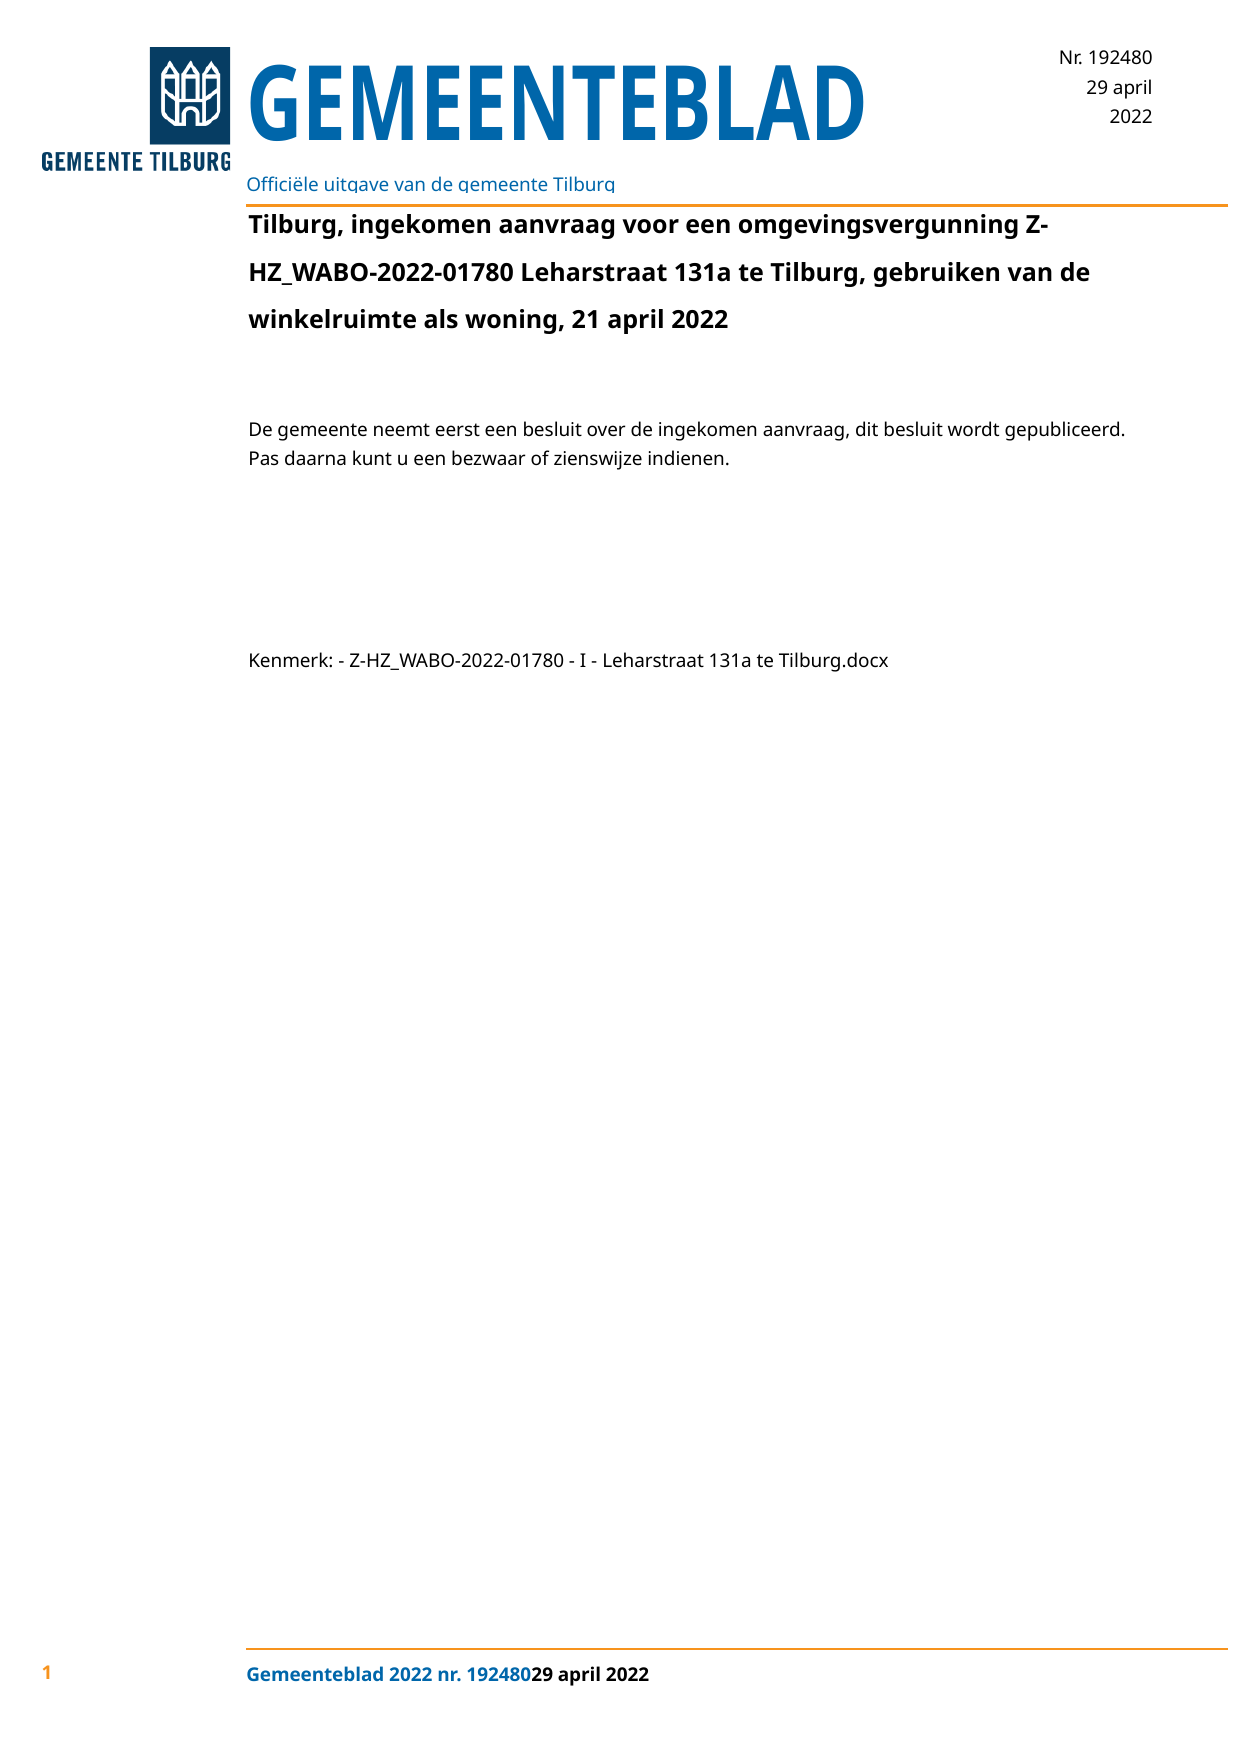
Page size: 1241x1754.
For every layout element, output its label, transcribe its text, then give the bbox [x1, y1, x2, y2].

text Tilburg, ingekomen aanvraag voor een omgevingsvergunning Z-HZ_WABO-2022-01780 Leharstraat 131a te Tilburg, gebruiken van de winkelruimte als woning, 21 april 2022 [248, 207, 1152, 336]
picture [41, 47, 231, 172]
text De gemeente neemt eerst een besluit over de ingekomen aanvraag, dit besluit wordt gepubliceerd. Pas daarna kunt u een bezwaar of zienswijze indienen. [248, 416, 1152, 471]
text Kenmerk: - Z-HZ_WABO-2022-01780 - I - Leharstraat 131a te Tilburg.docx [248, 647, 1152, 673]
